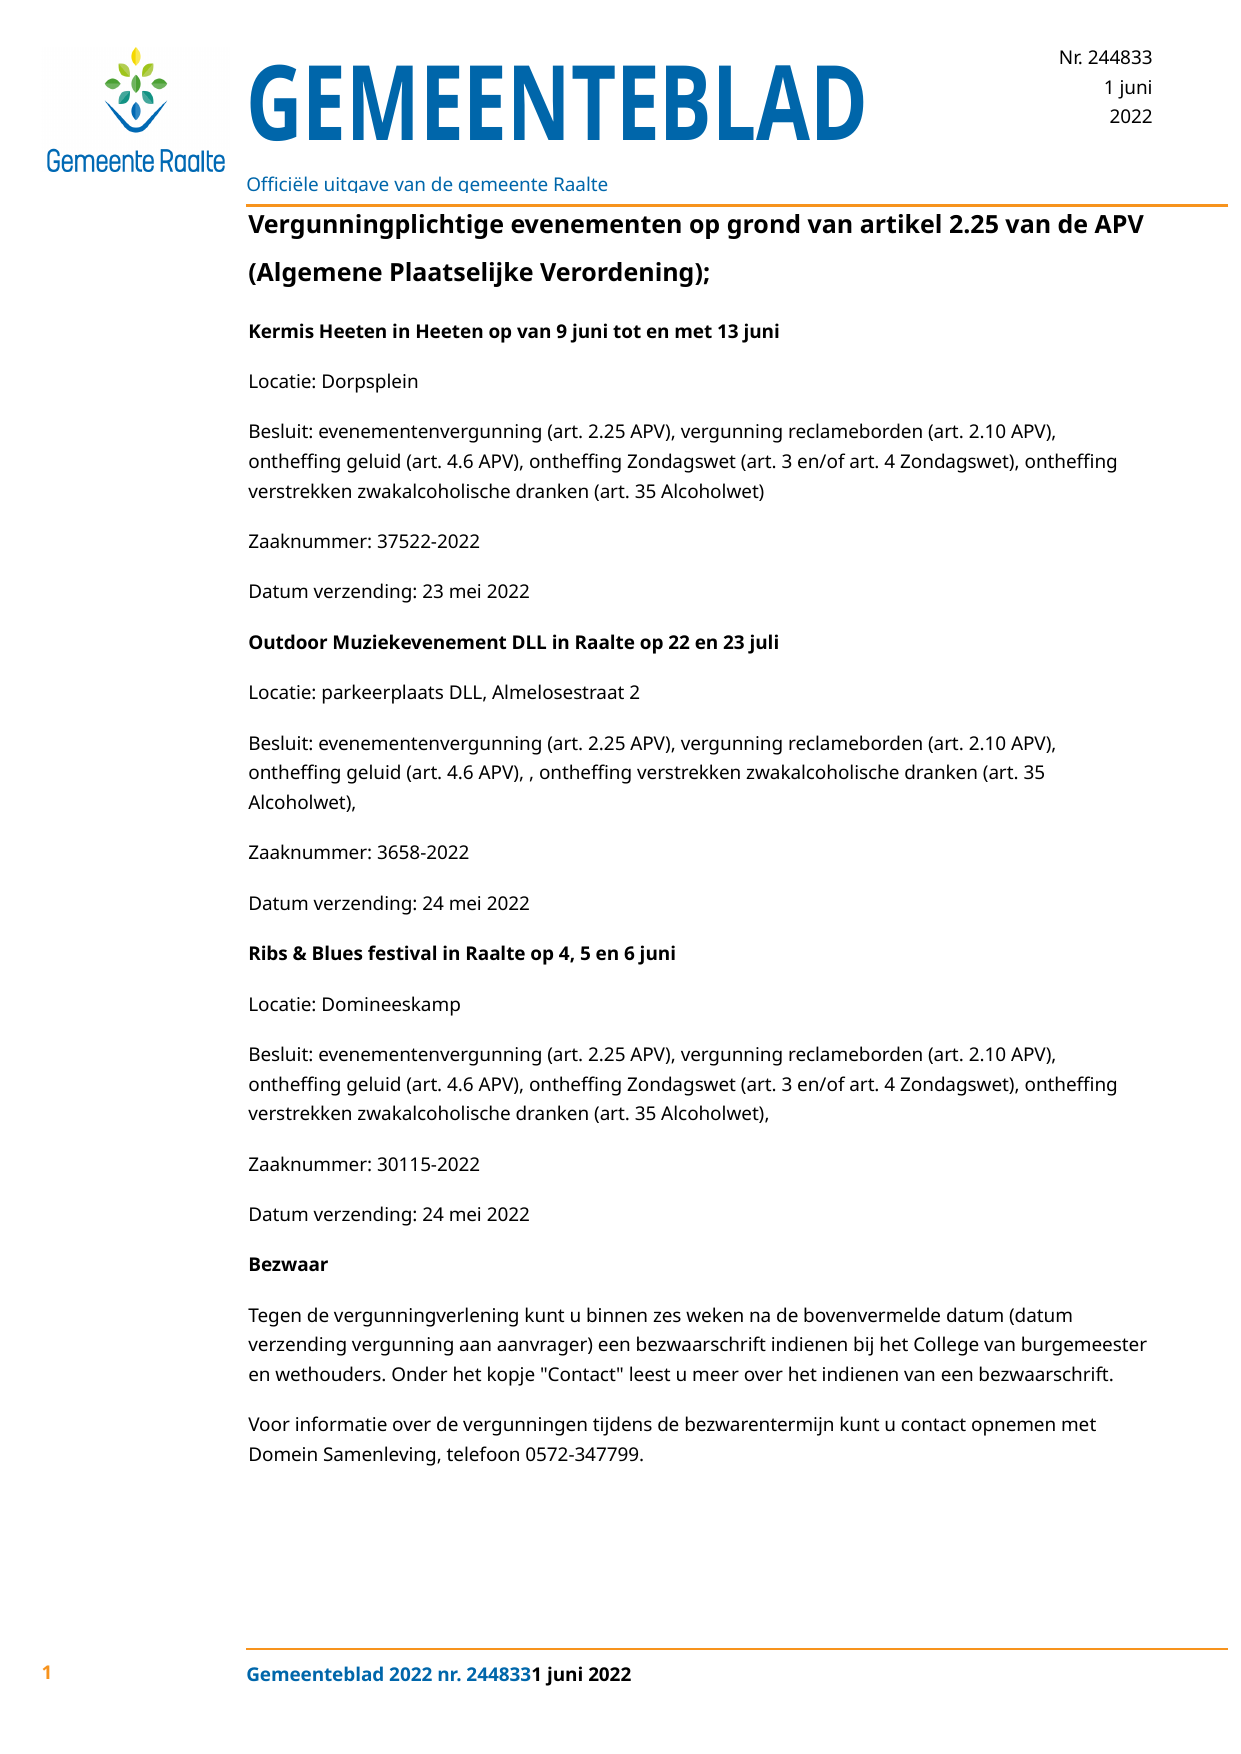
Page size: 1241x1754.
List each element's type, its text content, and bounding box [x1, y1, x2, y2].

text Locatie: Domineeskamp [248, 991, 1152, 1017]
text Locatie: Dorpsplein [248, 368, 1152, 394]
text Locatie: parkeerplaats DLL, Almelosestraat 2 [248, 679, 1152, 705]
text Vergunningplichtige evenementen op grond van artikel 2.25 van de APV (Algemene Plaatselijke Verordening); [248, 207, 1152, 288]
text Zaaknummer: 3658-2022 [248, 839, 1152, 865]
picture [41, 47, 231, 172]
text Kermis Heeten in Heeten op van 9 juni tot en met 13 juni [248, 318, 1152, 344]
text Ribs & Blues festival in Raalte op 4, 5 en 6 juni [248, 940, 1152, 966]
text Tegen de vergunningverlening kunt u binnen zes weken na de bovenvermelde datum (datum verzending vergunning aan aanvrager) een bezwaarschrift indienen bij het College van burgemeester en wethouders. Onder het kopje "Contact" leest u meer over het indienen van een bezwaarschrift. [248, 1302, 1152, 1387]
text Zaaknummer: 30115-2022 [248, 1151, 1152, 1177]
text Besluit: evenementenvergunning (art. 2.25 APV), vergunning reclameborden (art. 2.10 APV), ontheffing geluid (art. 4.6 APV), , ontheffing verstrekken zwakalcoholische dranken (art. 35 Alcoholwet), [248, 730, 1152, 815]
text Besluit: evenementenvergunning (art. 2.25 APV), vergunning reclameborden (art. 2.10 APV), ontheffing geluid (art. 4.6 APV), ontheffing Zondagswet (art. 3 en/of art. 4 Zondagswet), ontheffing verstrekken zwakalcoholische dranken (art. 35 Alcoholwet), [248, 1041, 1152, 1126]
text Datum verzending: 23 mei 2022 [248, 579, 1152, 604]
text Besluit: evenementenvergunning (art. 2.25 APV), vergunning reclameborden (art. 2.10 APV), ontheffing geluid (art. 4.6 APV), ontheffing Zondagswet (art. 3 en/of art. 4 Zondagswet), ontheffing verstrekken zwakalcoholische dranken (art. 35 Alcoholwet) [248, 419, 1152, 504]
text Bezwaar [248, 1252, 1152, 1277]
text Datum verzending: 24 mei 2022 [248, 1201, 1152, 1227]
text Voor informatie over de vergunningen tijdens de bezwarentermijn kunt u contact opnemen met Domein Samenleving, telefoon 0572-347799. [248, 1412, 1152, 1467]
text Zaaknummer: 37522-2022 [248, 528, 1152, 554]
text Outdoor Muziekevenement DLL in Raalte op 22 en 23 juli [248, 629, 1152, 655]
text Datum verzending: 24 mei 2022 [248, 890, 1152, 916]
